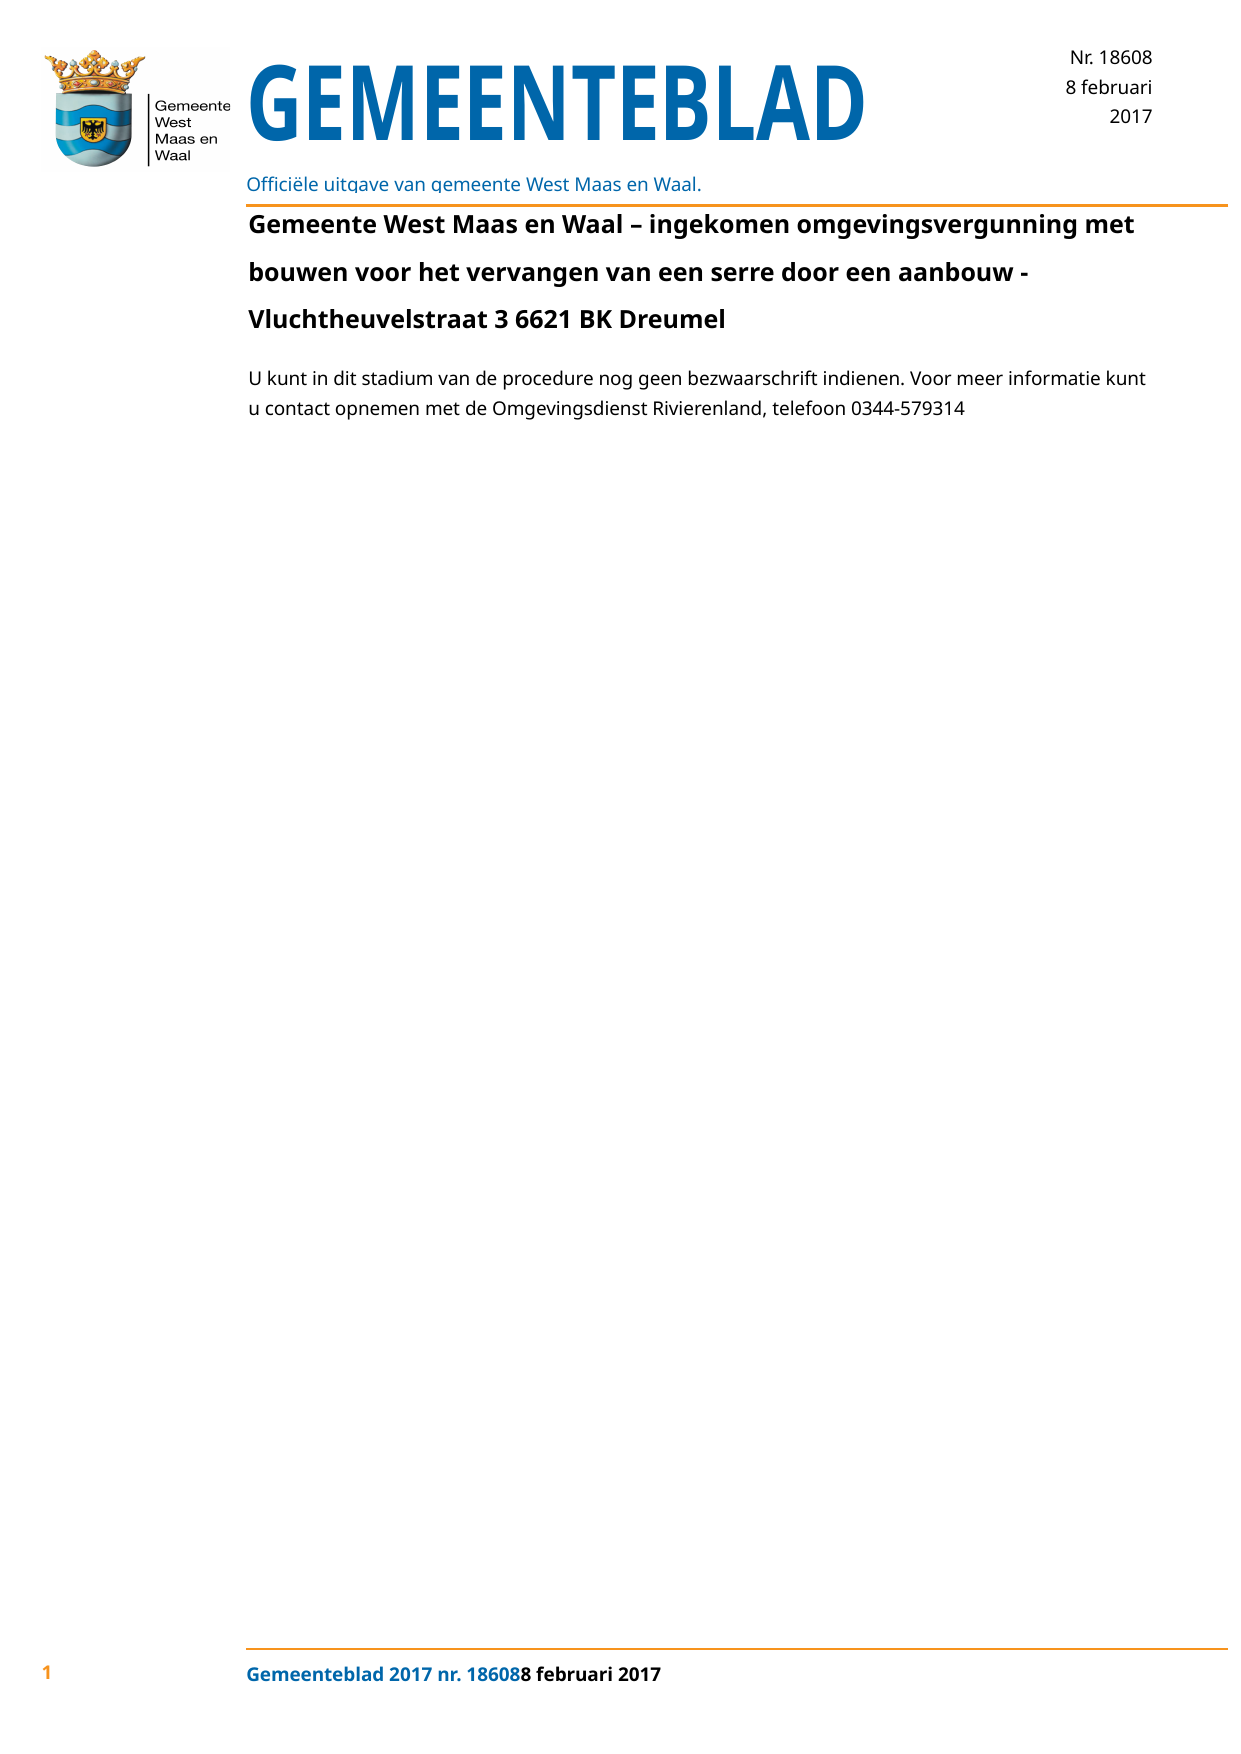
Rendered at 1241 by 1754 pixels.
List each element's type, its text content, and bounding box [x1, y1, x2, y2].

picture [41, 47, 231, 172]
text Gemeente West Maas en Waal – ingekomen omgevingsvergunning met bouwen voor het vervangen van een serre door een aanbouw - Vluchtheuvelstraat 3 6621 BK Dreumel [248, 207, 1152, 336]
text U kunt in dit stadium van de procedure nog geen bezwaarschrift indienen. Voor meer informatie kunt u contact opnemen met de Omgevingsdienst Rivierenland, telefoon 0344-579314 [248, 366, 1152, 421]
